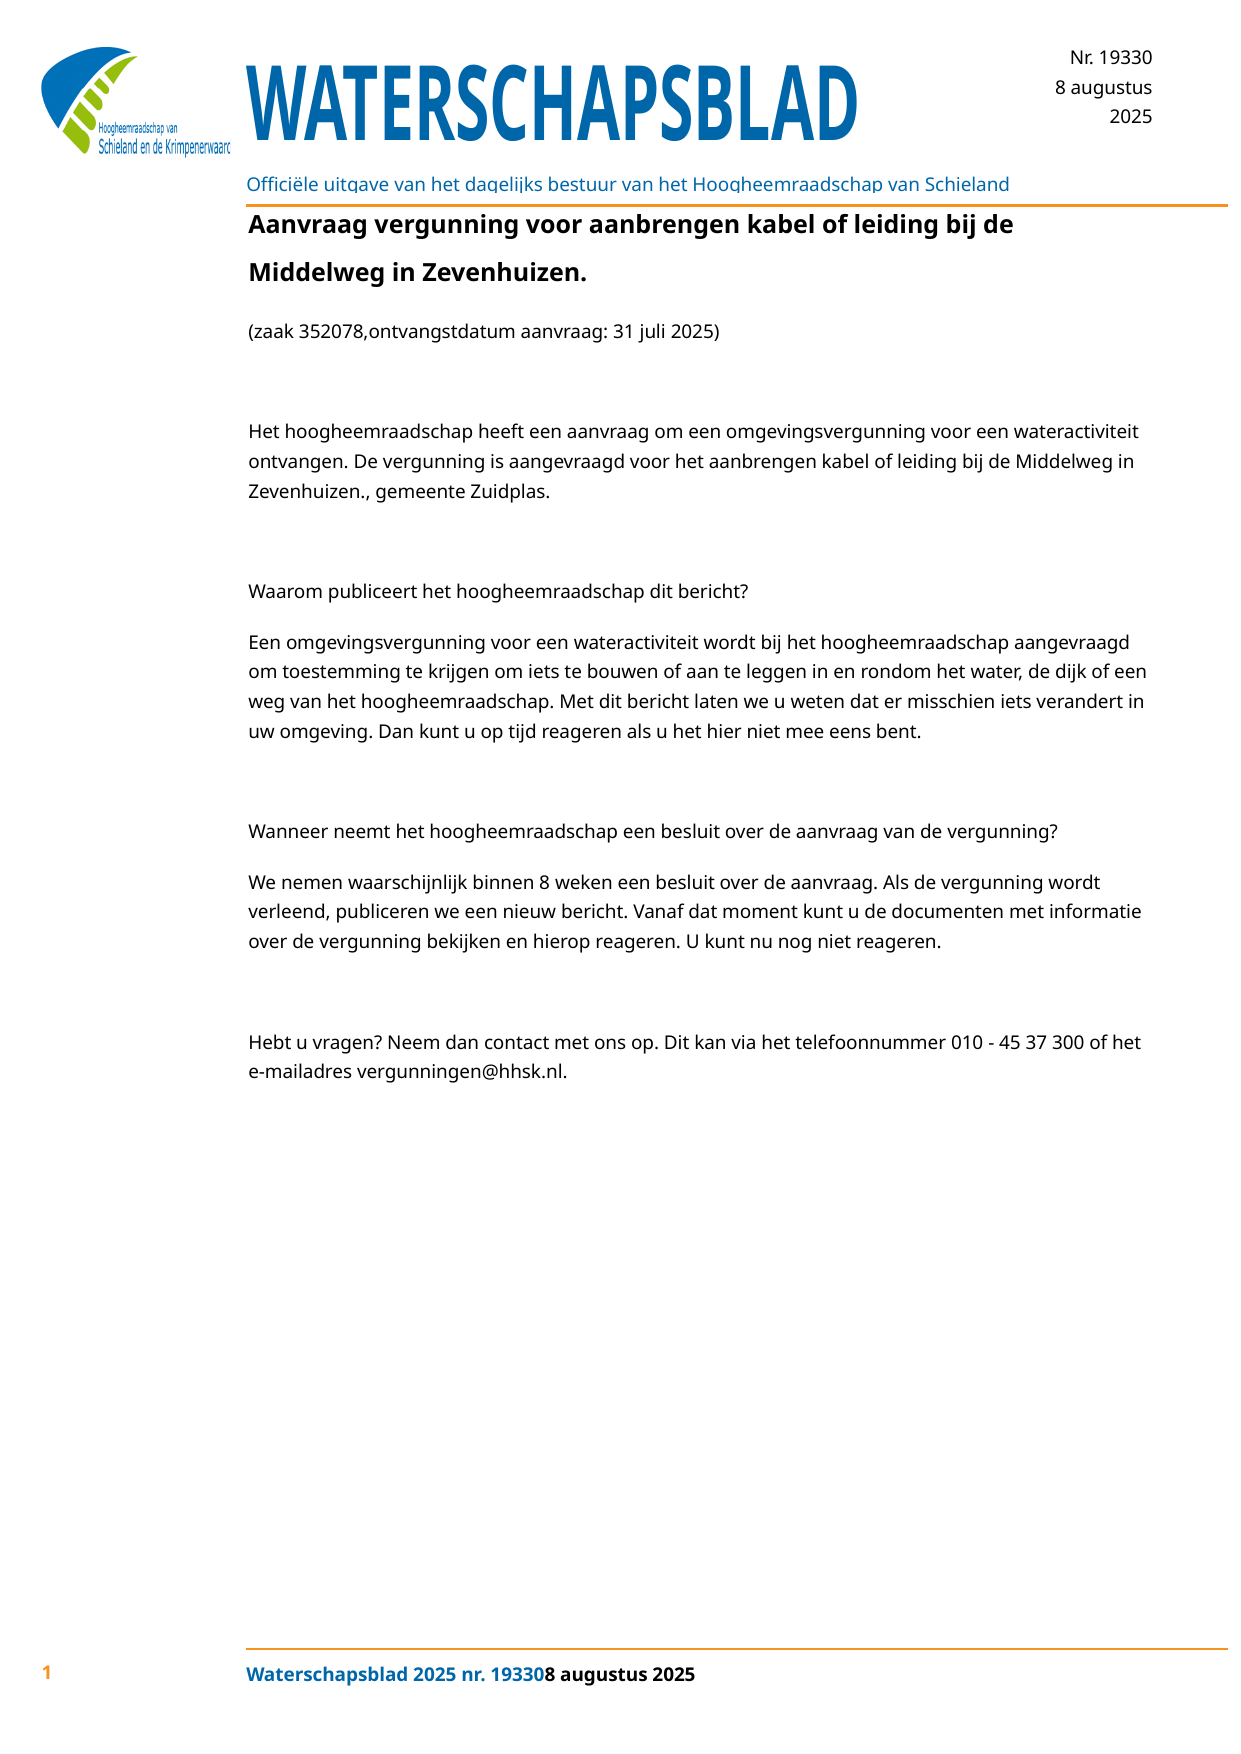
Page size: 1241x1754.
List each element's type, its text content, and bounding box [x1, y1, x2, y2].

text (zaak 352078,ontvangstdatum aanvraag: 31 juli 2025) [248, 318, 1152, 344]
text Aanvraag vergunning voor aanbrengen kabel of leiding bij de Middelweg in Zevenhuizen. [248, 207, 1152, 288]
text Waarom publiceert het hoogheemraadschap dit bericht? [248, 579, 1152, 604]
picture [41, 47, 231, 172]
text Het hoogheemraadschap heeft een aanvraag om een omgevingsvergunning voor een wateractiviteit ontvangen. De vergunning is aangevraagd voor het aanbrengen kabel of leiding bij de Middelweg in Zevenhuizen., gemeente Zuidplas. [248, 419, 1152, 504]
text Hebt u vragen? Neem dan contact met ons op. Dit kan via het telefoonnummer 010 - 45 37 300 of het e-mailadres vergunningen@hhsk.nl. [248, 1029, 1152, 1084]
text We nemen waarschijnlijk binnen 8 weken een besluit over de aanvraag. Als de vergunning wordt verleend, publiceren we een nieuw bericht. Vanaf dat moment kunt u de documenten met informatie over de vergunning bekijken en hierop reageren. U kunt nu nog niet reageren. [248, 869, 1152, 954]
text Een omgevingsvergunning voor een wateractiviteit wordt bij het hoogheemraadschap aangevraagd om toestemming te krijgen om iets te bouwen of aan te leggen in en rondom het water, de dijk of een weg van het hoogheemraadschap. Met dit bericht laten we u weten dat er misschien iets verandert in uw omgeving. Dan kunt u op tijd reageren als u het hier niet mee eens bent. [248, 629, 1152, 744]
text Wanneer neemt het hoogheemraadschap een besluit over de aanvraag van de vergunning? [248, 819, 1152, 844]
